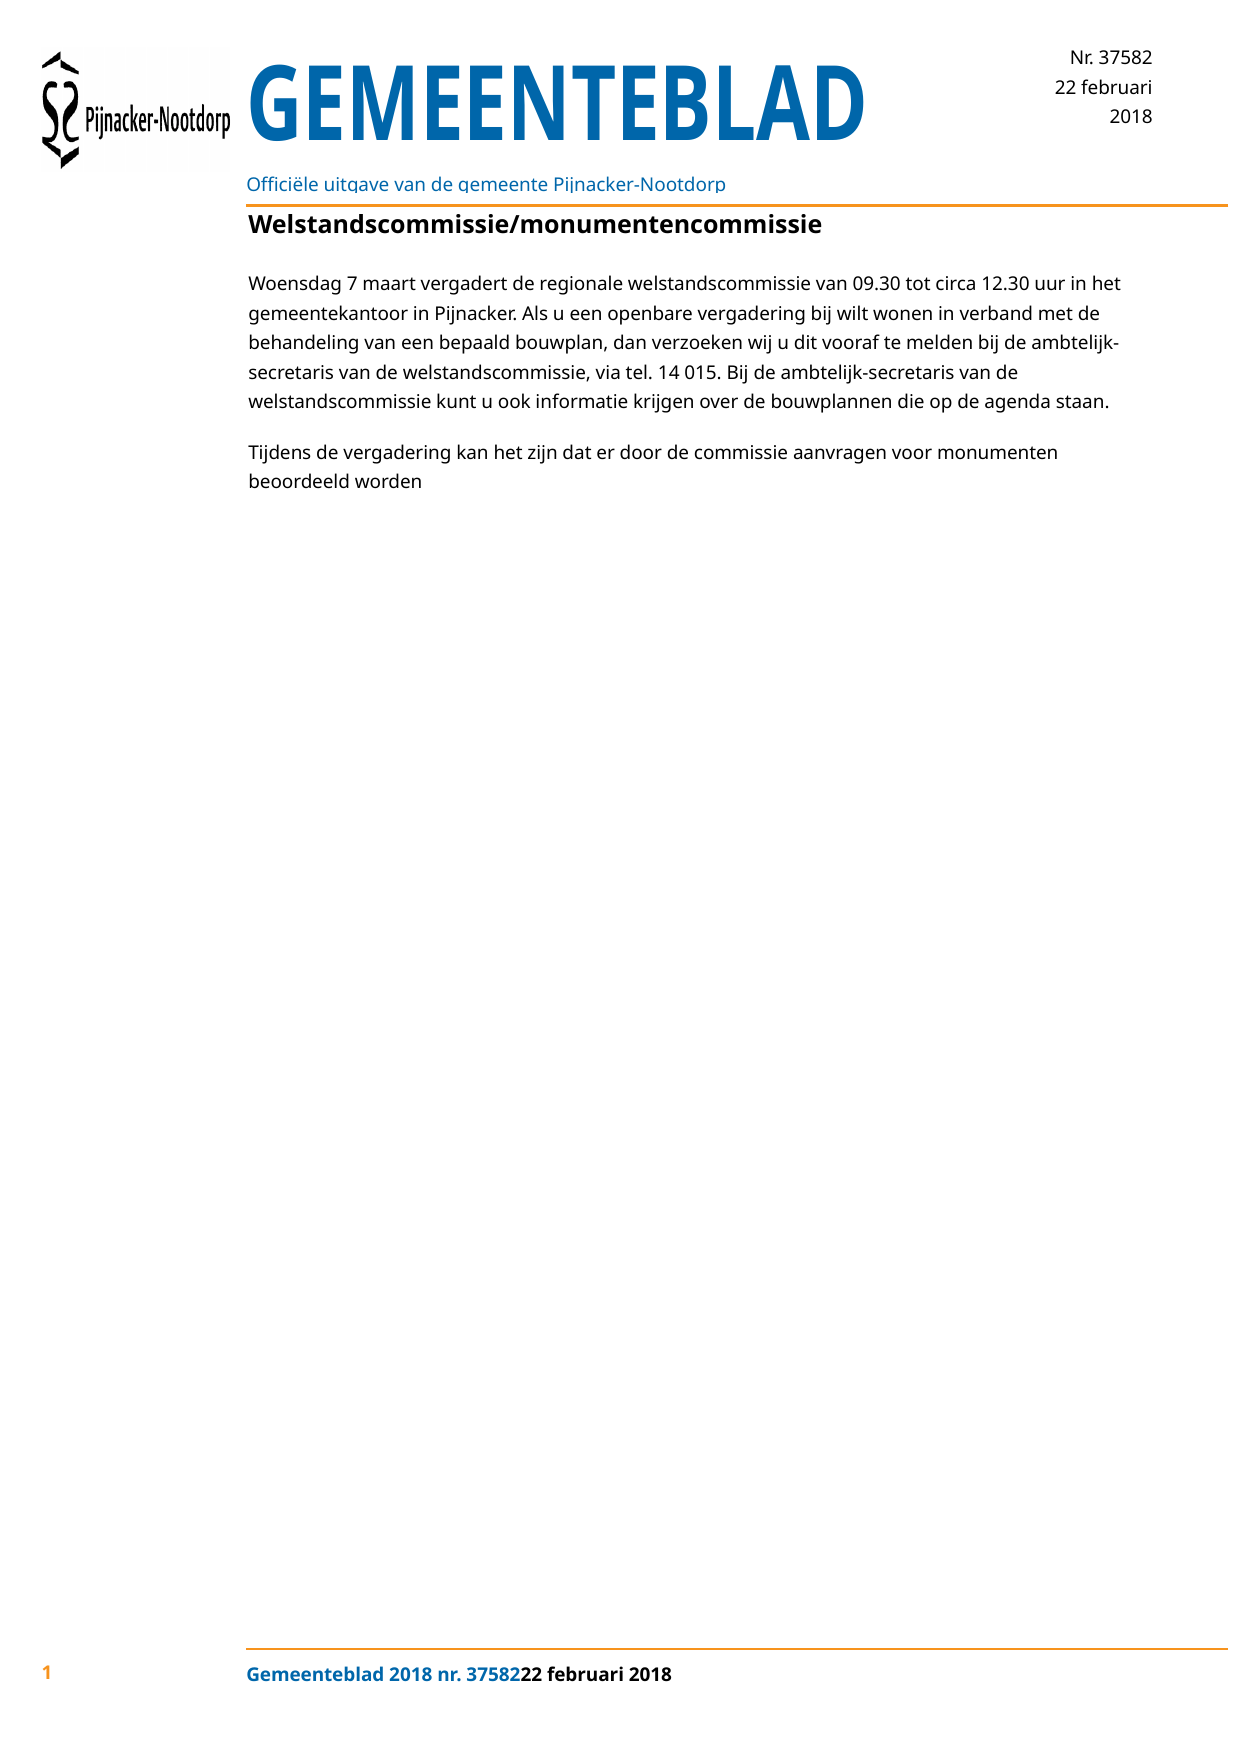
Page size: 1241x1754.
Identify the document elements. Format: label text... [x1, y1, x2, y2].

text Welstandscommissie/monumentencommissie [248, 207, 1152, 241]
text Tijdens de vergadering kan het zijn dat er door de commissie aanvragen voor monumenten beoordeeld worden [248, 439, 1152, 494]
text Woensdag 7 maart vergadert de regionale welstandscommissie van 09.30 tot circa 12.30 uur in het gemeentekantoor in Pijnacker. Als u een openbare vergadering bij wilt wonen in verband met de behandeling van een bepaald bouwplan, dan verzoeken wij u dit vooraf te melden bij de ambtelijk-secretaris van de welstandscommissie, via tel. 14 015. Bij de ambtelijk-secretaris van de welstandscommissie kunt u ook informatie krijgen over de bouwplannen die op de agenda staan. [248, 270, 1152, 414]
picture [41, 47, 231, 172]
